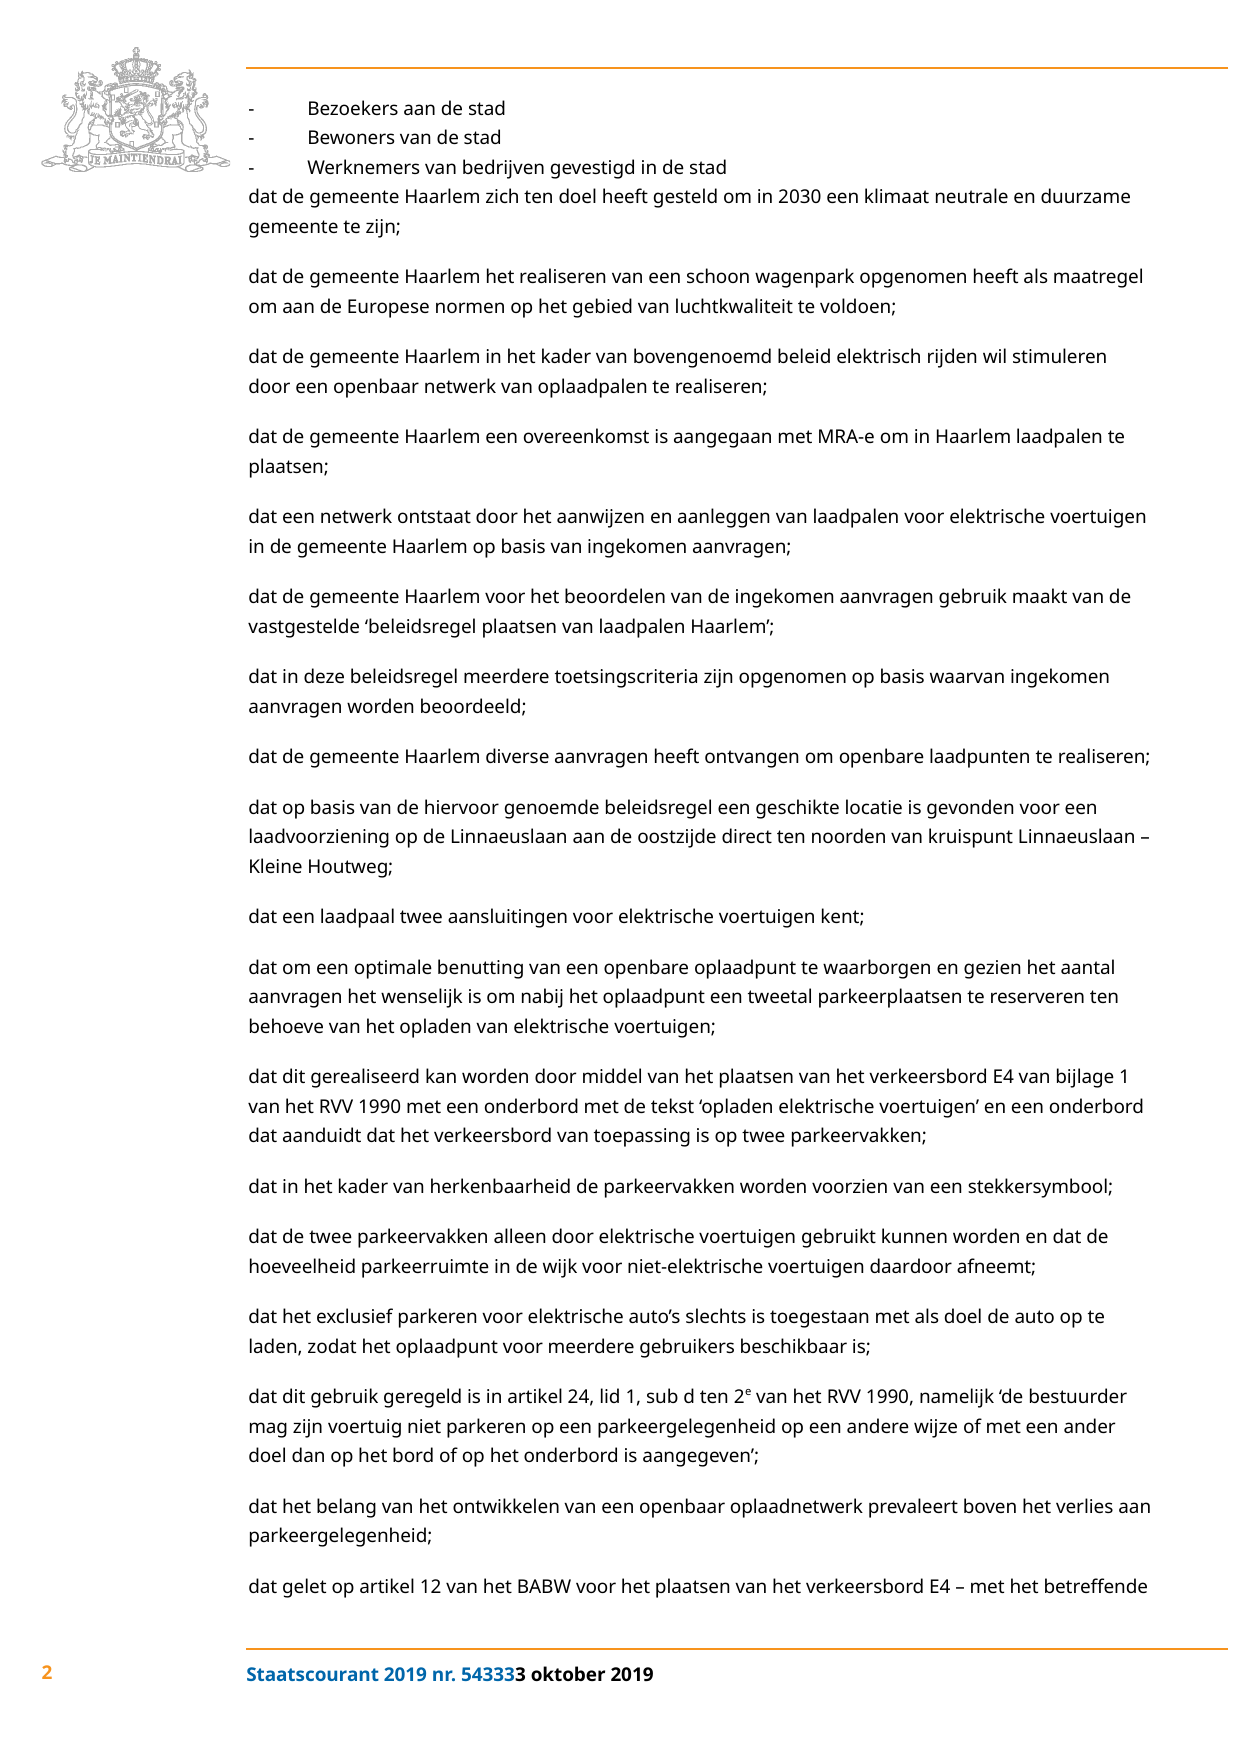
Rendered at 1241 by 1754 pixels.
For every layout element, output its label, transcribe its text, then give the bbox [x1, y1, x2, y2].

text dat een laadpaal twee aansluitingen voor elektrische voertuigen kent; [248, 903, 1152, 929]
list Bewoners van de stad [248, 124, 1152, 150]
text dat de gemeente Haarlem het realiseren van een schoon wagenpark opgenomen heeft als maatregel om aan de Europese normen op het gebied van luchtkwaliteit te voldoen; [248, 263, 1152, 319]
text dat het exclusief parkeren voor elektrische auto’s slechts is toegestaan met als doel de auto op te laden, zodat het oplaadpunt voor meerdere gebruikers beschikbaar is; [248, 1303, 1152, 1359]
list Bezoekers aan de stad [248, 95, 1152, 121]
text dat in het kader van herkenbaarheid de parkeervakken worden voorzien van een stekkersymbool; [248, 1173, 1152, 1199]
text dat de gemeente Haarlem diverse aanvragen heeft ontvangen om openbare laadpunten te realiseren; [248, 743, 1152, 769]
text dat op basis van de hiervoor genoemde beleidsregel een geschikte locatie is gevonden voor een laadvoorziening op de Linnaeuslaan aan de oostzijde direct ten noorden van kruispunt Linnaeuslaan – Kleine Houtweg; [248, 794, 1152, 879]
text dat de gemeente Haarlem zich ten doel heeft gesteld om in 2030 een klimaat neutrale en duurzame gemeente te zijn; [248, 183, 1152, 239]
text dat een netwerk ontstaat door het aanwijzen en aanleggen van laadpalen voor elektrische voertuigen in de gemeente Haarlem op basis van ingekomen aanvragen; [248, 503, 1152, 559]
text dat de gemeente Haarlem voor het beoordelen van de ingekomen aanvragen gebruik maakt van de vastgestelde ‘beleidsregel plaatsen van laadpalen Haarlem’; [248, 583, 1152, 639]
text dat de gemeente Haarlem een overeenkomst is aangegaan met MRA-e om in Haarlem laadpalen te plaatsen; [248, 423, 1152, 479]
picture [41, 47, 231, 172]
list Werknemers van bedrijven gevestigd in de stad [248, 154, 1152, 180]
text dat in deze beleidsregel meerdere toetsingscriteria zijn opgenomen op basis waarvan ingekomen aanvragen worden beoordeeld; [248, 663, 1152, 719]
text dat dit gerealiseerd kan worden door middel van het plaatsen van het verkeersbord E4 van bijlage 1 van het RVV 1990 met een onderbord met de tekst ‘opladen elektrische voertuigen’ en een onderbord dat aanduidt dat het verkeersbord van toepassing is op twee parkeervakken; [248, 1063, 1152, 1148]
text dat gelet op artikel 12 van het BABW voor het plaatsen van het verkeersbord E4 – met het betreffende [248, 1573, 1152, 1599]
text dat het belang van het ontwikkelen van een openbaar oplaadnetwerk prevaleert boven het verlies aan parkeergelegenheid; [248, 1493, 1152, 1548]
text dat dit gebruik geregeld is in artikel 24, lid 1, sub d ten 2e van het RVV 1990, namelijk ‘de bestuurder mag zijn voertuig niet parkeren op een parkeergelegenheid op een andere wijze of met een ander doel dan op het bord of op het onderbord is aangegeven’; [248, 1383, 1152, 1468]
text dat om een optimale benutting van een openbare oplaadpunt te waarborgen en gezien het aantal aanvragen het wenselijk is om nabij het oplaadpunt een tweetal parkeerplaatsen te reserveren ten behoeve van het opladen van elektrische voertuigen; [248, 954, 1152, 1039]
text dat de gemeente Haarlem in het kader van bovengenoemd beleid elektrisch rijden wil stimuleren door een openbaar netwerk van oplaadpalen te realiseren; [248, 343, 1152, 399]
text dat de twee parkeervakken alleen door elektrische voertuigen gebruikt kunnen worden en dat de hoeveelheid parkeerruimte in de wijk voor niet-elektrische voertuigen daardoor afneemt; [248, 1223, 1152, 1279]
